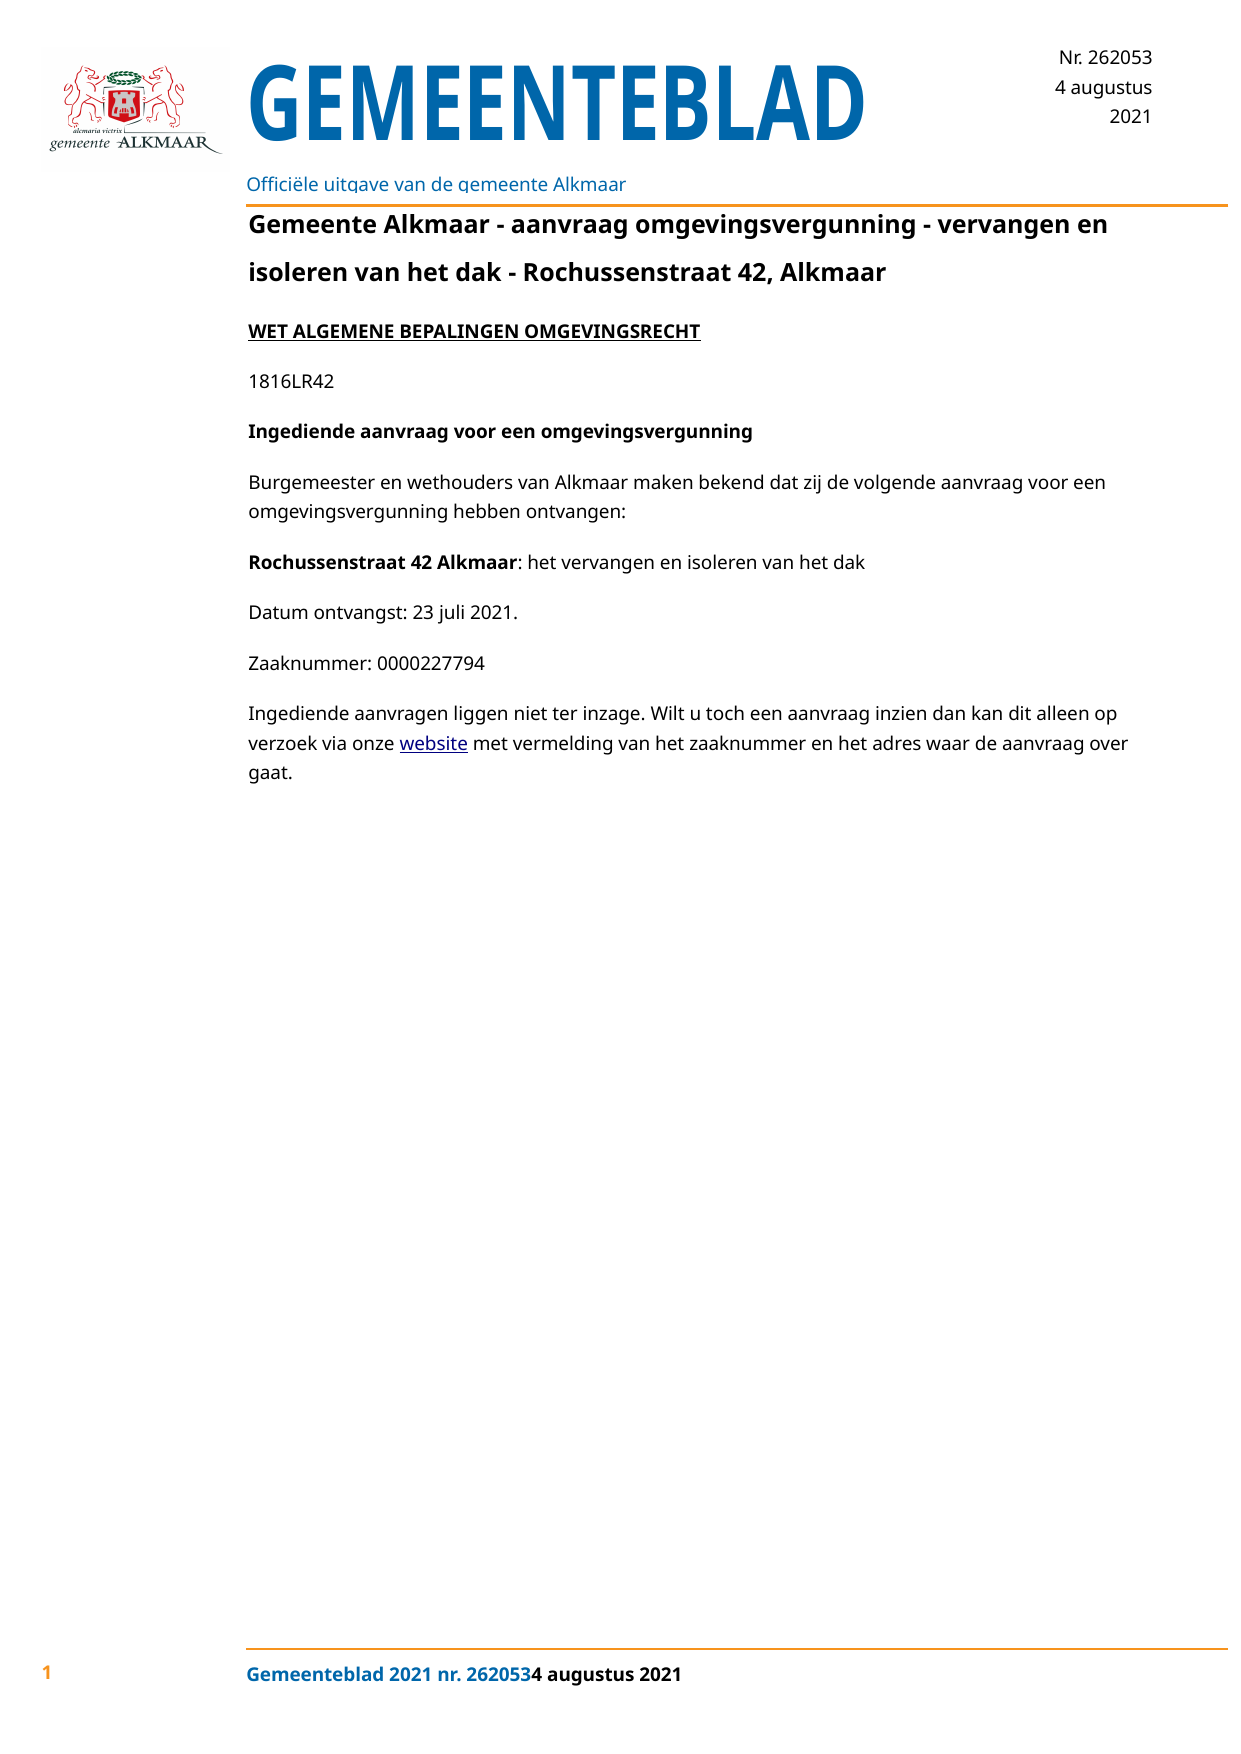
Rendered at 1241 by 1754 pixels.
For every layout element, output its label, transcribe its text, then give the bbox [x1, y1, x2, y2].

text WET ALGEMENE BEPALINGEN OMGEVINGSRECHT [248, 318, 1152, 344]
text Zaaknummer: 0000227794 [248, 650, 1152, 676]
text Gemeente Alkmaar - aanvraag omgevingsvergunning - vervangen en isoleren van het dak - Rochussenstraat 42, Alkmaar [248, 207, 1152, 288]
text Datum ontvangst: 23 juli 2021. [248, 599, 1152, 625]
text Ingediende aanvragen liggen niet ter inzage. Wilt u toch een aanvraag inzien dan kan dit alleen op verzoek via onze website met vermelding van het zaaknummer en het adres waar de aanvraag over gaat. [248, 700, 1152, 785]
picture [41, 47, 231, 172]
text 1816LR42 [248, 368, 1152, 394]
text Burgemeester en wethouders van Alkmaar maken bekend dat zij de volgende aanvraag voor een omgevingsvergunning hebben ontvangen: [248, 469, 1152, 524]
text Ingediende aanvraag voor een omgevingsvergunning [248, 419, 1152, 444]
text Rochussenstraat 42 Alkmaar: het vervangen en isoleren van het dak [248, 549, 1152, 575]
